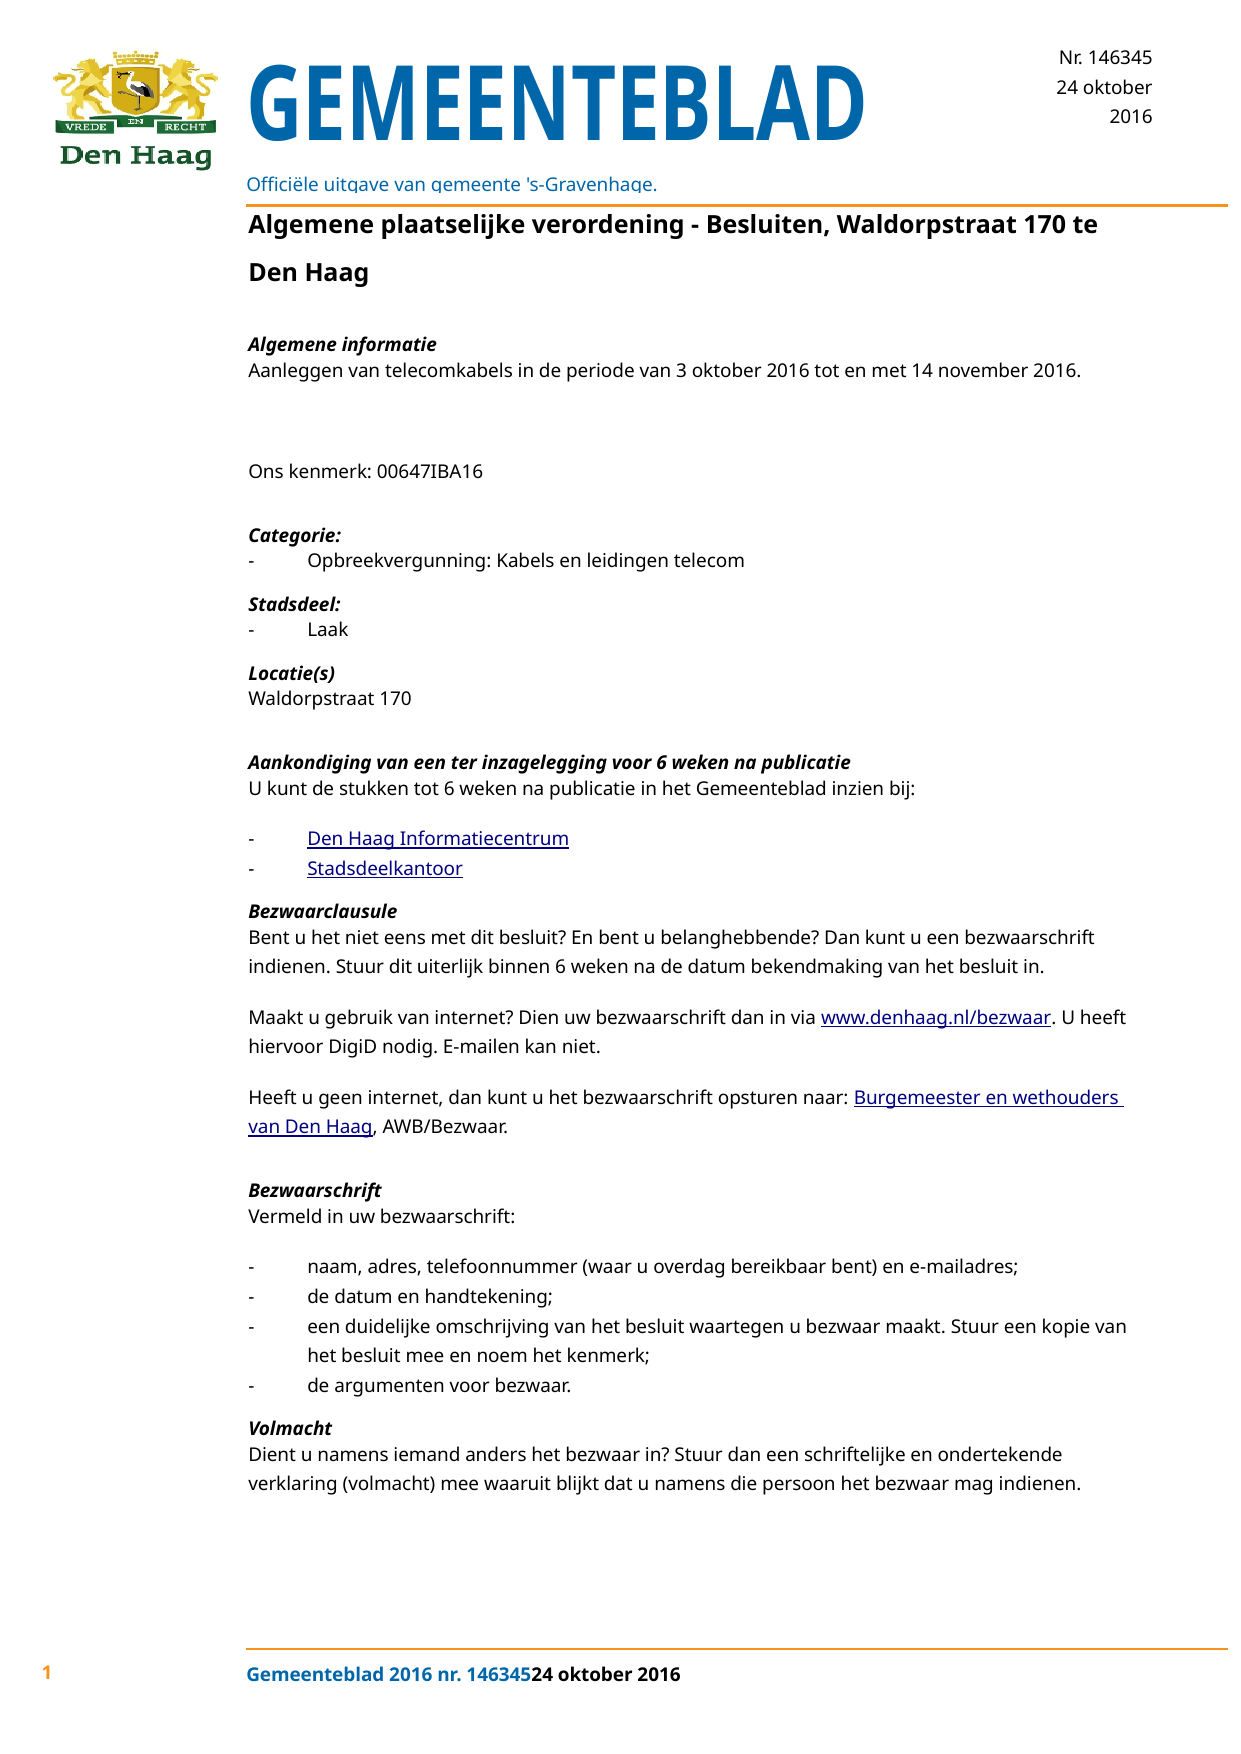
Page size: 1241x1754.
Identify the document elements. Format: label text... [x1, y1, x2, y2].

text Locatie(s) [248, 660, 1152, 685]
list Den Haag Informatiecentrum [248, 826, 1152, 851]
text Bent u het niet eens met dit besluit? En bent u belanghebbende? Dan kunt u een bezwaarschrift indienen. Stuur dit uiterlijk binnen 6 weken na de datum bekendmaking van het besluit in. [248, 924, 1152, 979]
text Vermeld in uw bezwaarschrift: [248, 1203, 1152, 1229]
list de datum en handtekening; [248, 1283, 1152, 1309]
text Bezwaarschrift [248, 1177, 1152, 1203]
list Stadsdeelkantoor [248, 855, 1152, 881]
text Waldorpstraat 170 [248, 685, 1152, 711]
text Heeft u geen internet, dan kunt u het bezwaarschrift opsturen naar: Burgemeester en wethouders van Den Haag, AWB/Bezwaar. [248, 1084, 1152, 1139]
list Opbreekvergunning: Kabels en leidingen telecom [248, 548, 1152, 573]
text Maakt u gebruik van internet? Dien uw bezwaarschrift dan in via www.denhaag.nl/bezwaar. U heeft hiervoor DigiD nodig. E-mailen kan niet. [248, 1004, 1152, 1059]
text Algemene informatie [248, 331, 1152, 357]
text Ons kenmerk: 00647IBA16 [248, 458, 1152, 484]
text Aanleggen van telecomkabels in de periode van 3 oktober 2016 tot en met 14 november 2016. [248, 357, 1152, 383]
text Dient u namens iemand anders het bezwaar in? Stuur dan een schriftelijke en ondertekende verklaring (volmacht) mee waaruit blijkt dat u namens die persoon het bezwaar mag indienen. [248, 1441, 1152, 1496]
list naam, adres, telefoonnummer (waar u overdag bereikbaar bent) en e-mailadres; [248, 1254, 1152, 1279]
text Categorie: [248, 522, 1152, 548]
list een duidelijke omschrijving van het besluit waartegen u bezwaar maakt. Stuur een kopie van het besluit mee en noem het kenmerk; [248, 1313, 1152, 1368]
picture [41, 47, 231, 172]
text Aankondiging van een ter inzagelegging voor 6 weken na publicatie [248, 749, 1152, 775]
text Algemene plaatselijke verordening - Besluiten, Waldorpstraat 170 te Den Haag [248, 207, 1152, 288]
list de argumenten voor bezwaar. [248, 1372, 1152, 1398]
text Stadsdeel: [248, 591, 1152, 617]
text Volmacht [248, 1415, 1152, 1441]
list Laak [248, 617, 1152, 642]
text U kunt de stukken tot 6 weken na publicatie in het Gemeenteblad inzien bij: [248, 775, 1152, 801]
text Bezwaarclausule [248, 898, 1152, 924]
